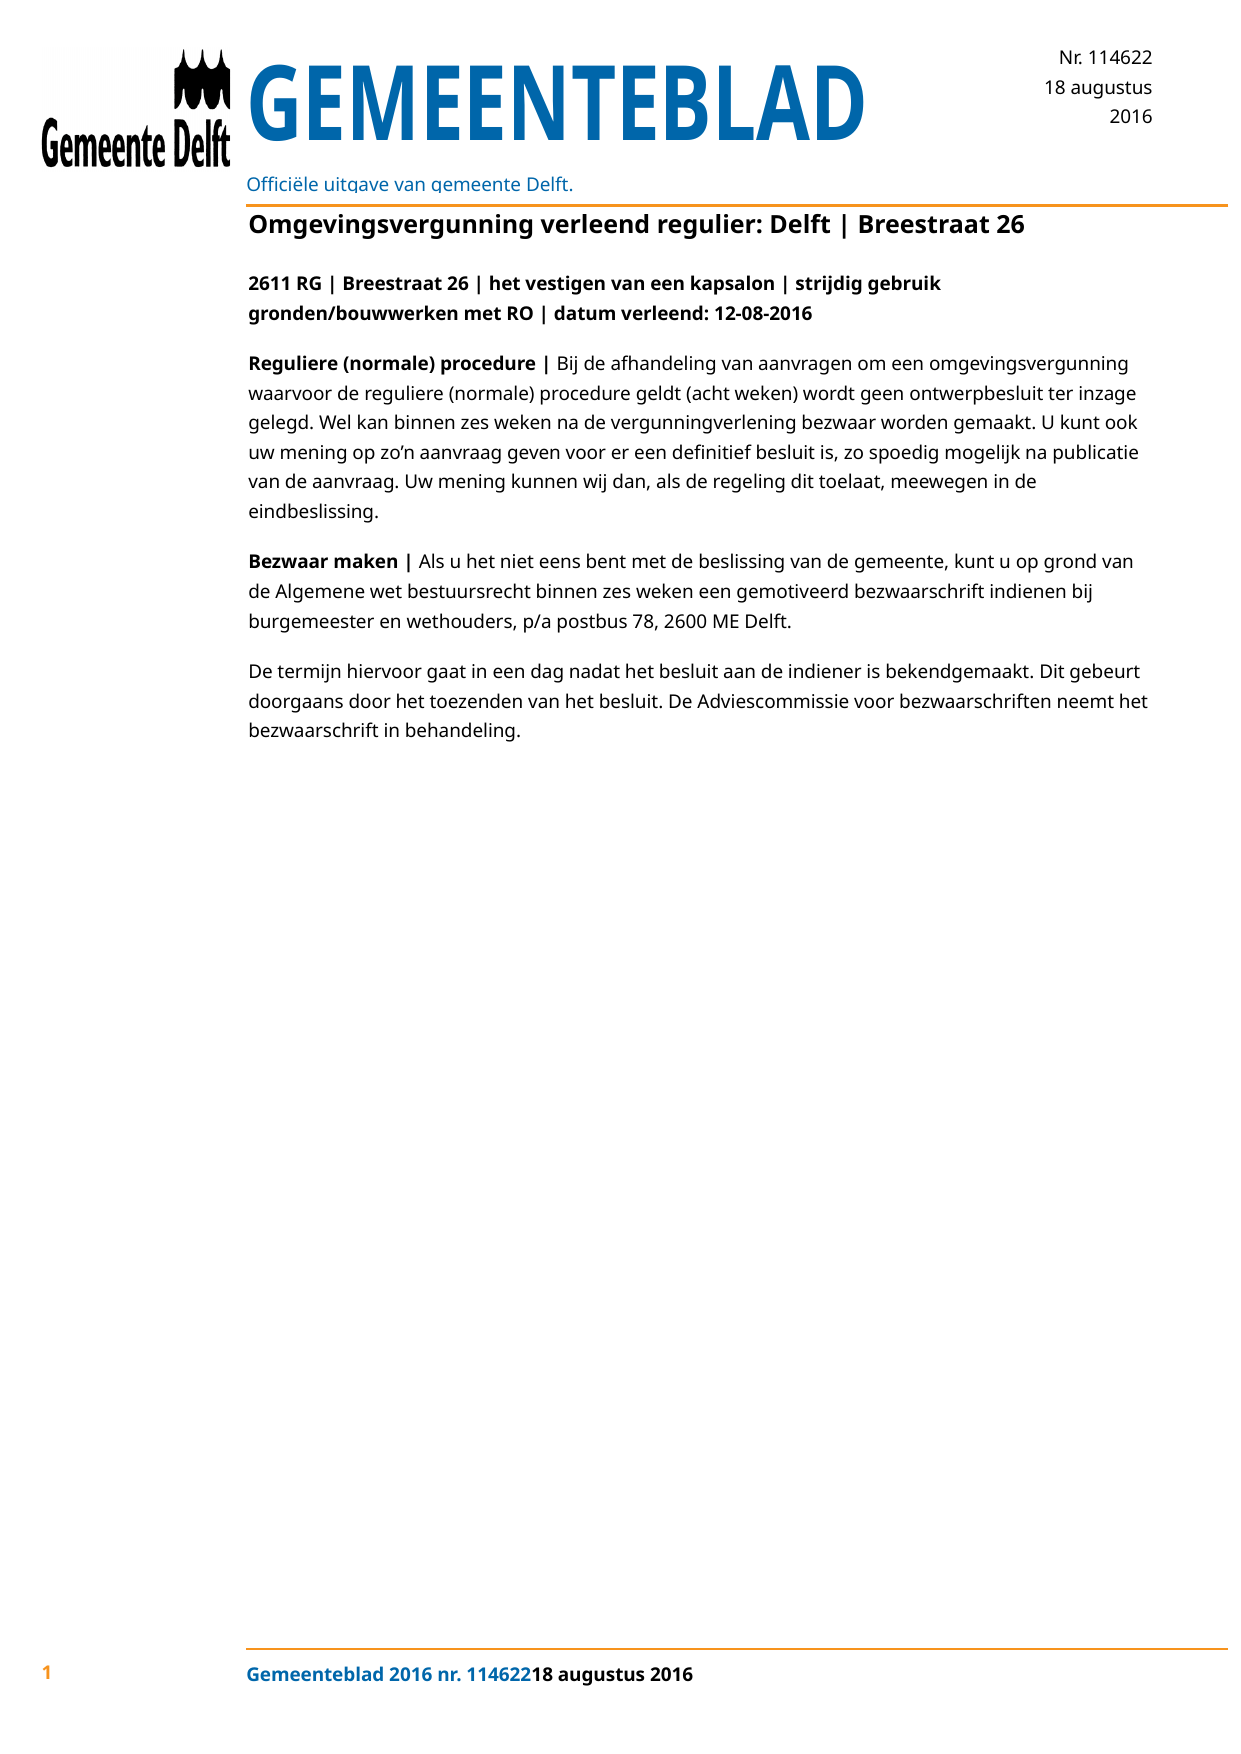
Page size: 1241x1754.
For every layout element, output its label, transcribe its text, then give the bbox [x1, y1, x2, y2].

text Reguliere (normale) procedure | Bij de afhandeling van aanvragen om een omgevingsvergunning waarvoor de reguliere (normale) procedure geldt (acht weken) wordt geen ontwerpbesluit ter inzage gelegd. Wel kan binnen zes weken na de vergunningverlening bezwaar worden gemaakt. U kunt ook uw mening op zo’n aanvraag geven voor er een definitief besluit is, zo spoedig mogelijk na publicatie van de aanvraag. Uw mening kunnen wij dan, als de regeling dit toelaat, meewegen in de eindbeslissing. [248, 350, 1152, 524]
text Bezwaar maken | Als u het niet eens bent met de beslissing van de gemeente, kunt u op grond van de Algemene wet bestuursrecht binnen zes weken een gemotiveerd bezwaarschrift indienen bij burgemeester en wethouders, p/a postbus 78, 2600 ME Delft. [248, 549, 1152, 633]
text Omgevingsvergunning verleend regulier: Delft | Breestraat 26 [248, 207, 1152, 241]
text De termijn hiervoor gaat in een dag nadat het besluit aan de indiener is bekendgemaakt. Dit gebeurt doorgaans door het toezenden van het besluit. De Adviescommissie voor bezwaarschriften neemt het bezwaarschrift in behandeling. [248, 658, 1152, 743]
text 2611 RG | Breestraat 26 | het vestigen van een kapsalon | strijdig gebruik gronden/bouwwerken met RO | datum verleend: 12-08-2016 [248, 270, 1152, 326]
picture [41, 47, 231, 172]
